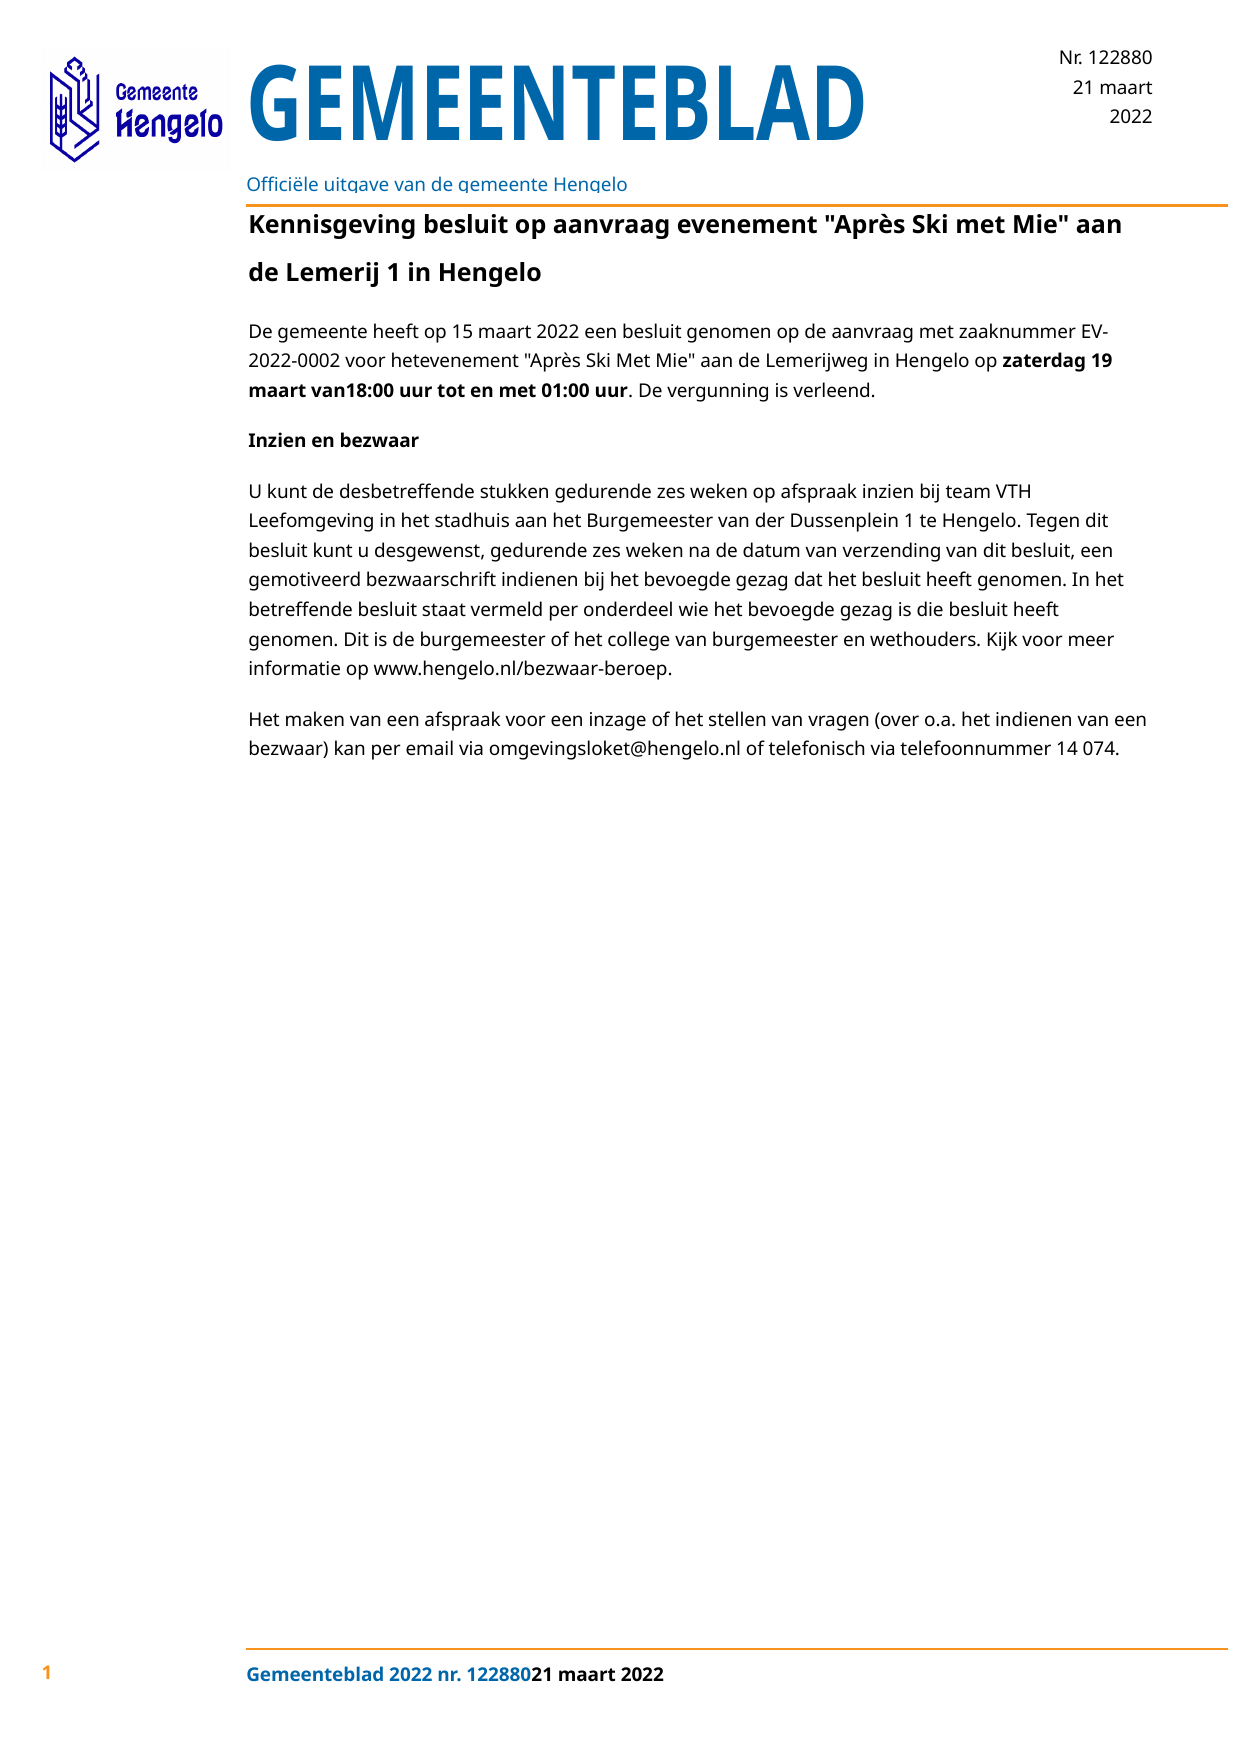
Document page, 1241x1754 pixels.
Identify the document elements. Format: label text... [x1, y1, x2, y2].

picture [41, 47, 231, 172]
text U kunt de desbetreffende stukken gedurende zes weken op afspraak inzien bij team VTH Leefomgeving in het stadhuis aan het Burgemeester van der Dussenplein 1 te Hengelo. Tegen dit besluit kunt u desgewenst, gedurende zes weken na de datum van verzending van dit besluit, een gemotiveerd bezwaarschrift indienen bij het bevoegde gezag dat het besluit heeft genomen. In het betreffende besluit staat vermeld per onderdeel wie het bevoegde gezag is die besluit heeft genomen. Dit is de burgemeester of het college van burgemeester en wethouders. Kijk voor meer informatie op www.hengelo.nl/bezwaar-beroep. [248, 478, 1152, 681]
text Kennisgeving besluit op aanvraag evenement "Après Ski met Mie" aan de Lemerij 1 in Hengelo [248, 207, 1152, 288]
text De gemeente heeft op 15 maart 2022 een besluit genomen op de aanvraag met zaaknummer EV-2022-0002 voor hetevenement "Après Ski Met Mie" aan de Lemerijweg in Hengelo op zaterdag 19 maart van18:00 uur tot en met 01:00 uur. De vergunning is verleend. [248, 318, 1152, 403]
text Inzien en bezwaar [248, 427, 1152, 453]
text Het maken van een afspraak voor een inzage of het stellen van vragen (over o.a. het indienen van een bezwaar) kan per email via omgevingsloket@hengelo.nl of telefonisch via telefoonnummer 14 074. [248, 706, 1152, 761]
